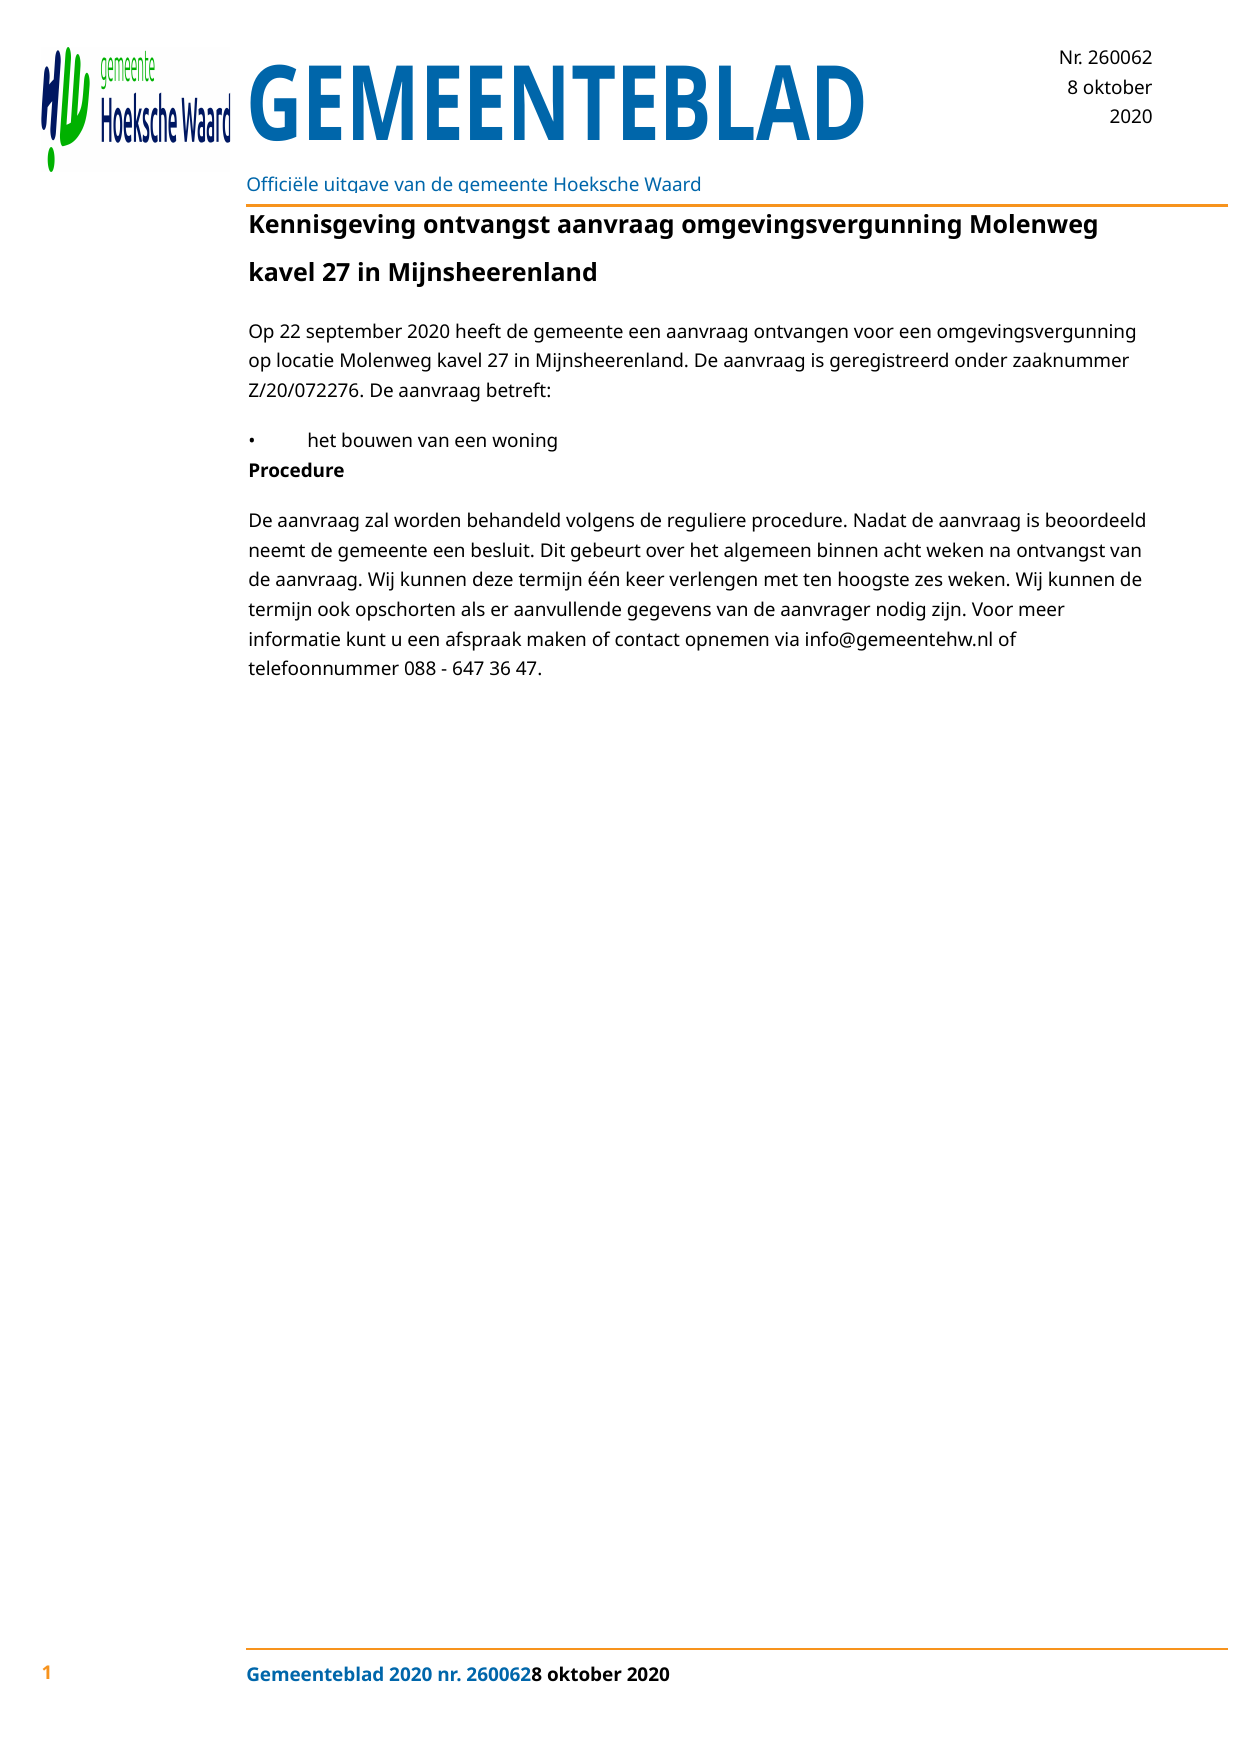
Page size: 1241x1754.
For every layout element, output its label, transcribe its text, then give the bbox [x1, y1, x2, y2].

text De aanvraag zal worden behandeld volgens de reguliere procedure. Nadat de aanvraag is beoordeeld neemt de gemeente een besluit. Dit gebeurt over het algemeen binnen acht weken na ontvangst van de aanvraag. Wij kunnen deze termijn één keer verlengen met ten hoogste zes weken. Wij kunnen de termijn ook opschorten als er aanvullende gegevens van de aanvrager nodig zijn. Voor meer informatie kunt u een afspraak maken of contact opnemen via info@gemeentehw.nl of telefoonnummer 088 - 647 36 47. [248, 507, 1152, 681]
text Procedure [248, 457, 1152, 483]
list het bouwen van een woning [248, 427, 1152, 453]
picture [41, 47, 231, 172]
text Op 22 september 2020 heeft de gemeente een aanvraag ontvangen voor een omgevingsvergunning op locatie Molenweg kavel 27 in Mijnsheerenland. De aanvraag is geregistreerd onder zaaknummer Z/20/072276. De aanvraag betreft: [248, 318, 1152, 403]
text Kennisgeving ontvangst aanvraag omgevingsvergunning Molenweg kavel 27 in Mijnsheerenland [248, 207, 1152, 288]
